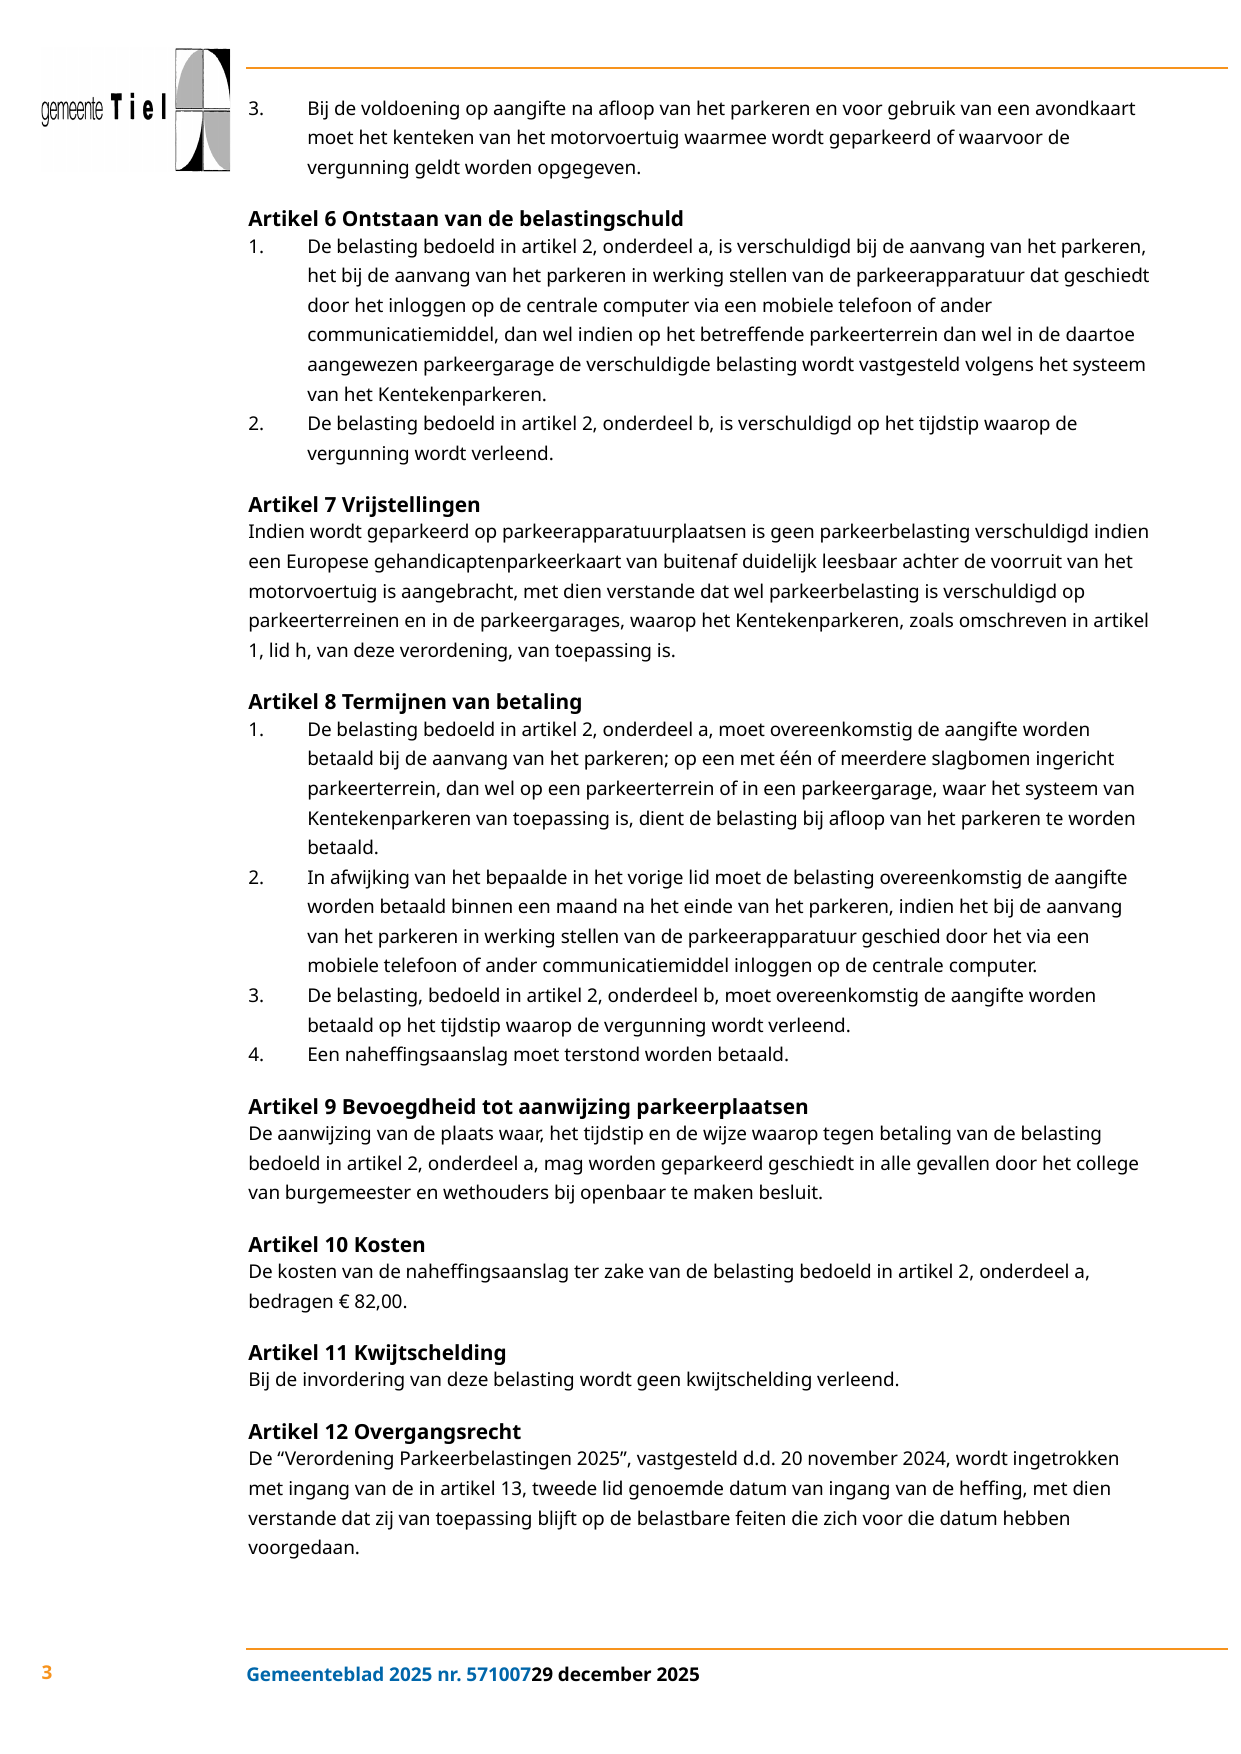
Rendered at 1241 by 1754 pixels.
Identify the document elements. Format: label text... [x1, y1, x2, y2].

list In afwijking van het bepaalde in het vorige lid moet de belasting overeenkomstig de aangifte worden betaald binnen een maand na het einde van het parkeren, indien het bij de aanvang van het parkeren in werking stellen van de parkeerapparatuur geschied door het via een mobiele telefoon of ander communicatiemiddel inloggen op de centrale computer. [248, 864, 1152, 978]
text Indien wordt geparkeerd op parkeerapparatuurplaatsen is geen parkeerbelasting verschuldigd indien een Europese gehandicaptenparkeerkaart van buitenaf duidelijk leesbaar achter de voorruit van het motorvoertuig is aangebracht, met dien verstande dat wel parkeerbelasting is verschuldigd op parkeerterreinen en in de parkeergarages, waarop het Kentekenparkeren, zoals omschreven in artikel 1, lid h, van deze verordening, van toepassing is. [248, 519, 1152, 663]
text Artikel 12 Overgangsrecht [248, 1417, 1152, 1446]
text De “Verordening Parkeerbelastingen 2025”, vastgesteld d.d. 20 november 2024, wordt ingetrokken met ingang van de in artikel 13, tweede lid genoemde datum van ingang van de heffing, met dien verstande dat zij van toepassing blijft op de belastbare feiten die zich voor die datum hebben voorgedaan. [248, 1446, 1152, 1560]
picture [41, 47, 231, 172]
text De aanwijzing van de plaats waar, het tijdstip en de wijze waarop tegen betaling van de belasting bedoeld in artikel 2, onderdeel a, mag worden geparkeerd geschiedt in alle gevallen door het college van burgemeester en wethouders bij openbaar te maken besluit. [248, 1120, 1152, 1205]
text Bij de invordering van deze belasting wordt geen kwijtschelding verleend. [248, 1367, 1152, 1392]
text De kosten van de naheffingsaanslag ter zake van de belasting bedoeld in artikel 2, onderdeel a, bedragen € 82,00. [248, 1258, 1152, 1313]
list Bij de voldoening op aangifte na afloop van het parkeren en voor gebruik van een avondkaart moet het kenteken van het motorvoertuig waarmee wordt geparkeerd of waarvoor de vergunning geldt worden opgegeven. [248, 95, 1152, 180]
text Artikel 11 Kwijtschelding [248, 1338, 1152, 1367]
text Artikel 7 Vrijstellingen [248, 490, 1152, 519]
list De belasting bedoeld in artikel 2, onderdeel b, is verschuldigd op het tijdstip waarop de vergunning wordt verleend. [248, 410, 1152, 466]
text Artikel 6 Ontstaan van de belastingschuld [248, 204, 1152, 233]
text Artikel 9 Bevoegdheid tot aanwijzing parkeerplaatsen [248, 1092, 1152, 1120]
text Artikel 10 Kosten [248, 1230, 1152, 1258]
list Een naheffingsaanslag moet terstond worden betaald. [248, 1041, 1152, 1067]
text Artikel 8 Termijnen van betaling [248, 687, 1152, 716]
list De belasting, bedoeld in artikel 2, onderdeel b, moet overeenkomstig de aangifte worden betaald op het tijdstip waarop de vergunning wordt verleend. [248, 982, 1152, 1037]
list De belasting bedoeld in artikel 2, onderdeel a, moet overeenkomstig de aangifte worden betaald bij de aanvang van het parkeren; op een met één of meerdere slagbomen ingericht parkeerterrein, dan wel op een parkeerterrein of in een parkeergarage, waar het systeem van Kentekenparkeren van toepassing is, dient de belasting bij afloop van het parkeren te worden betaald. [248, 716, 1152, 860]
list De belasting bedoeld in artikel 2, onderdeel a, is verschuldigd bij de aanvang van het parkeren, het bij de aanvang van het parkeren in werking stellen van de parkeerapparatuur dat geschiedt door het inloggen op de centrale computer via een mobiele telefoon of ander communicatiemiddel, dan wel indien op het betreffende parkeerterrein dan wel in de daartoe aangewezen parkeergarage de verschuldigde belasting wordt vastgesteld volgens het systeem van het Kentekenparkeren. [248, 233, 1152, 406]
